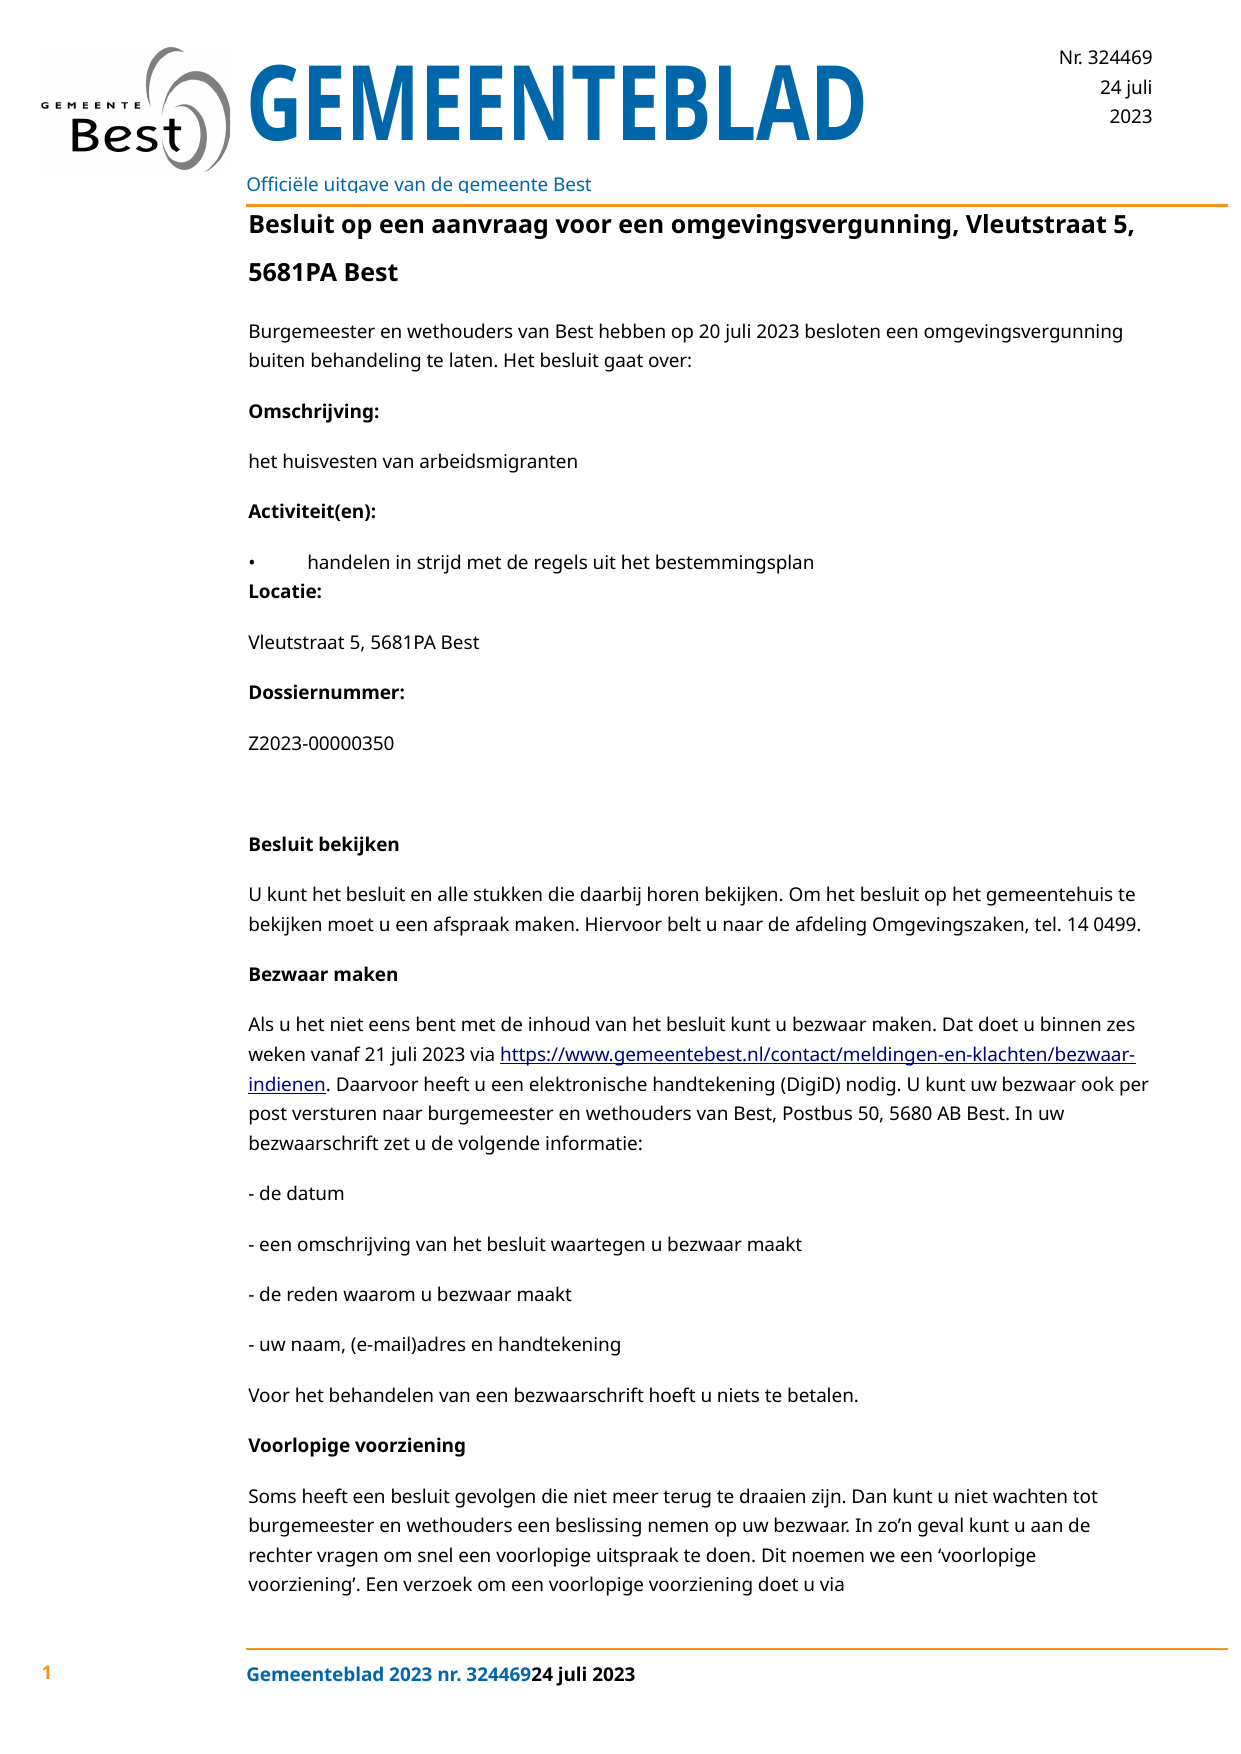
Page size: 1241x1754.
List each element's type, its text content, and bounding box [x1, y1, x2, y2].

picture [41, 47, 231, 172]
list handelen in strijd met de regels uit het bestemmingsplan [248, 549, 1152, 575]
text - de datum [248, 1180, 1152, 1206]
text Locatie: [248, 579, 1152, 604]
text U kunt het besluit en alle stukken die daarbij horen bekijken. Om het besluit op het gemeentehuis te bekijken moet u een afspraak maken. Hiervoor belt u naar de afdeling Omgevingszaken, tel. 14 0499. [248, 881, 1152, 937]
text - de reden waarom u bezwaar maakt [248, 1281, 1152, 1307]
text - uw naam, (e-mail)adres en handtekening [248, 1332, 1152, 1357]
text Soms heeft een besluit gevolgen die niet meer terug te draaien zijn. Dan kunt u niet wachten tot burgemeester en wethouders een beslissing nemen op uw bezwaar. In zo’n geval kunt u aan de rechter vragen om snel een voorlopige uitspraak te doen. Dit noemen we een ‘voorlopige voorziening’. Een verzoek om een voorlopige voorziening doet u via [248, 1483, 1152, 1597]
text Voor het behandelen van een bezwaarschrift hoeft u niets te betalen. [248, 1382, 1152, 1408]
text Z2023-00000350 [248, 730, 1152, 756]
text Besluit bekijken [248, 831, 1152, 857]
text Vleutstraat 5, 5681PA Best [248, 629, 1152, 655]
text Activiteit(en): [248, 499, 1152, 524]
text Als u het niet eens bent met de inhoud van het besluit kunt u bezwaar maken. Dat doet u binnen zes weken vanaf 21 juli 2023 via https://www.gemeentebest.nl/contact/meldingen-en-klachten/bezwaar-indienen. Daarvoor heeft u een elektronische handtekening (DigiD) nodig. U kunt uw bezwaar ook per post versturen naar burgemeester en wethouders van Best, Postbus 50, 5680 AB Best. In uw bezwaarschrift zet u de volgende informatie: [248, 1012, 1152, 1156]
text Besluit op een aanvraag voor een omgevingsvergunning, Vleutstraat 5, 5681PA Best [248, 207, 1152, 288]
text - een omschrijving van het besluit waartegen u bezwaar maakt [248, 1231, 1152, 1257]
text Voorlopige voorziening [248, 1432, 1152, 1458]
text Dossiernummer: [248, 679, 1152, 705]
text Bezwaar maken [248, 961, 1152, 987]
text Burgemeester en wethouders van Best hebben op 20 juli 2023 besloten een omgevingsvergunning buiten behandeling te laten. Het besluit gaat over: [248, 318, 1152, 373]
text het huisvesten van arbeidsmigranten [248, 448, 1152, 474]
text Omschrijving: [248, 398, 1152, 424]
